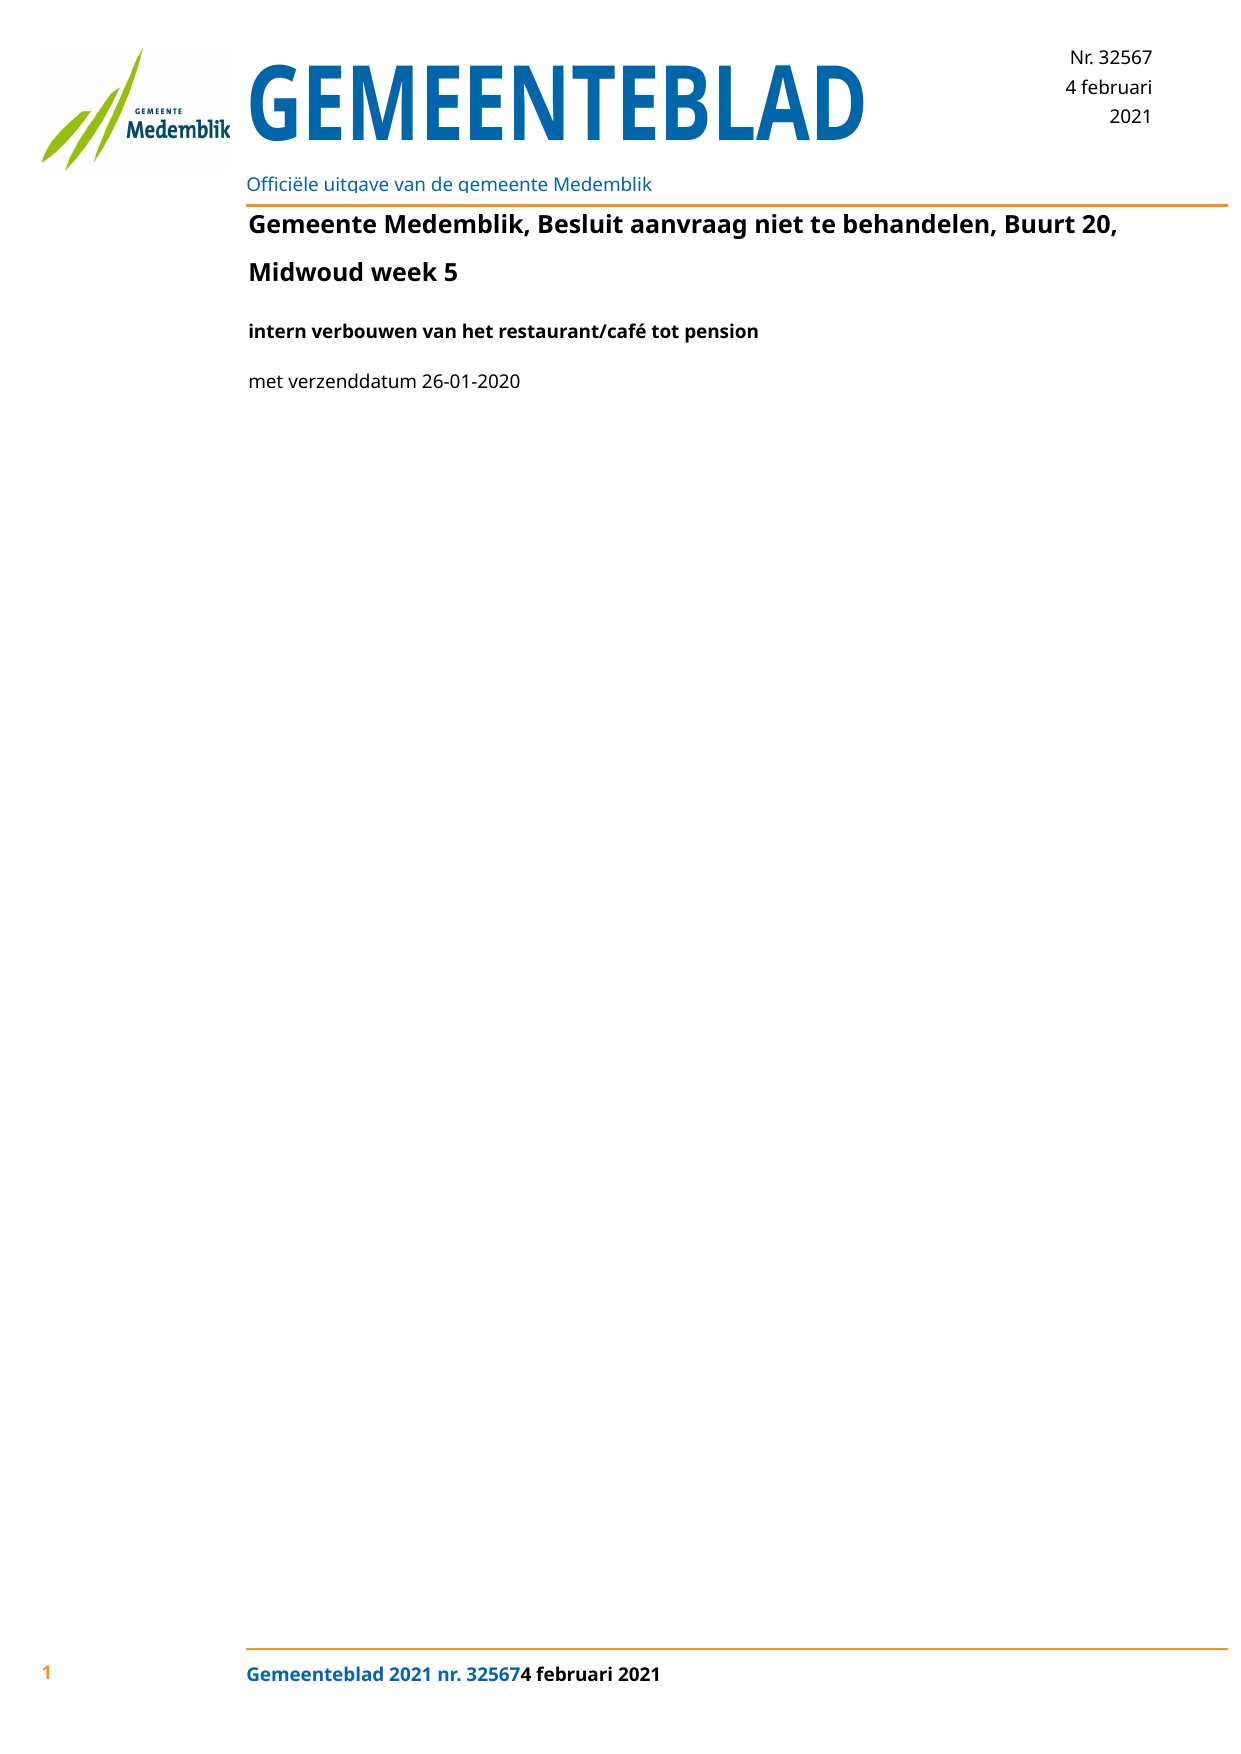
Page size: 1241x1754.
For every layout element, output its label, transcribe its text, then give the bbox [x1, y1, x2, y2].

picture [41, 47, 231, 172]
text intern verbouwen van het restaurant/café tot pension [248, 318, 1152, 344]
text Gemeente Medemblik, Besluit aanvraag niet te behandelen, Buurt 20, Midwoud week 5 [248, 207, 1152, 288]
text met verzenddatum 26-01-2020 [248, 368, 1152, 394]
